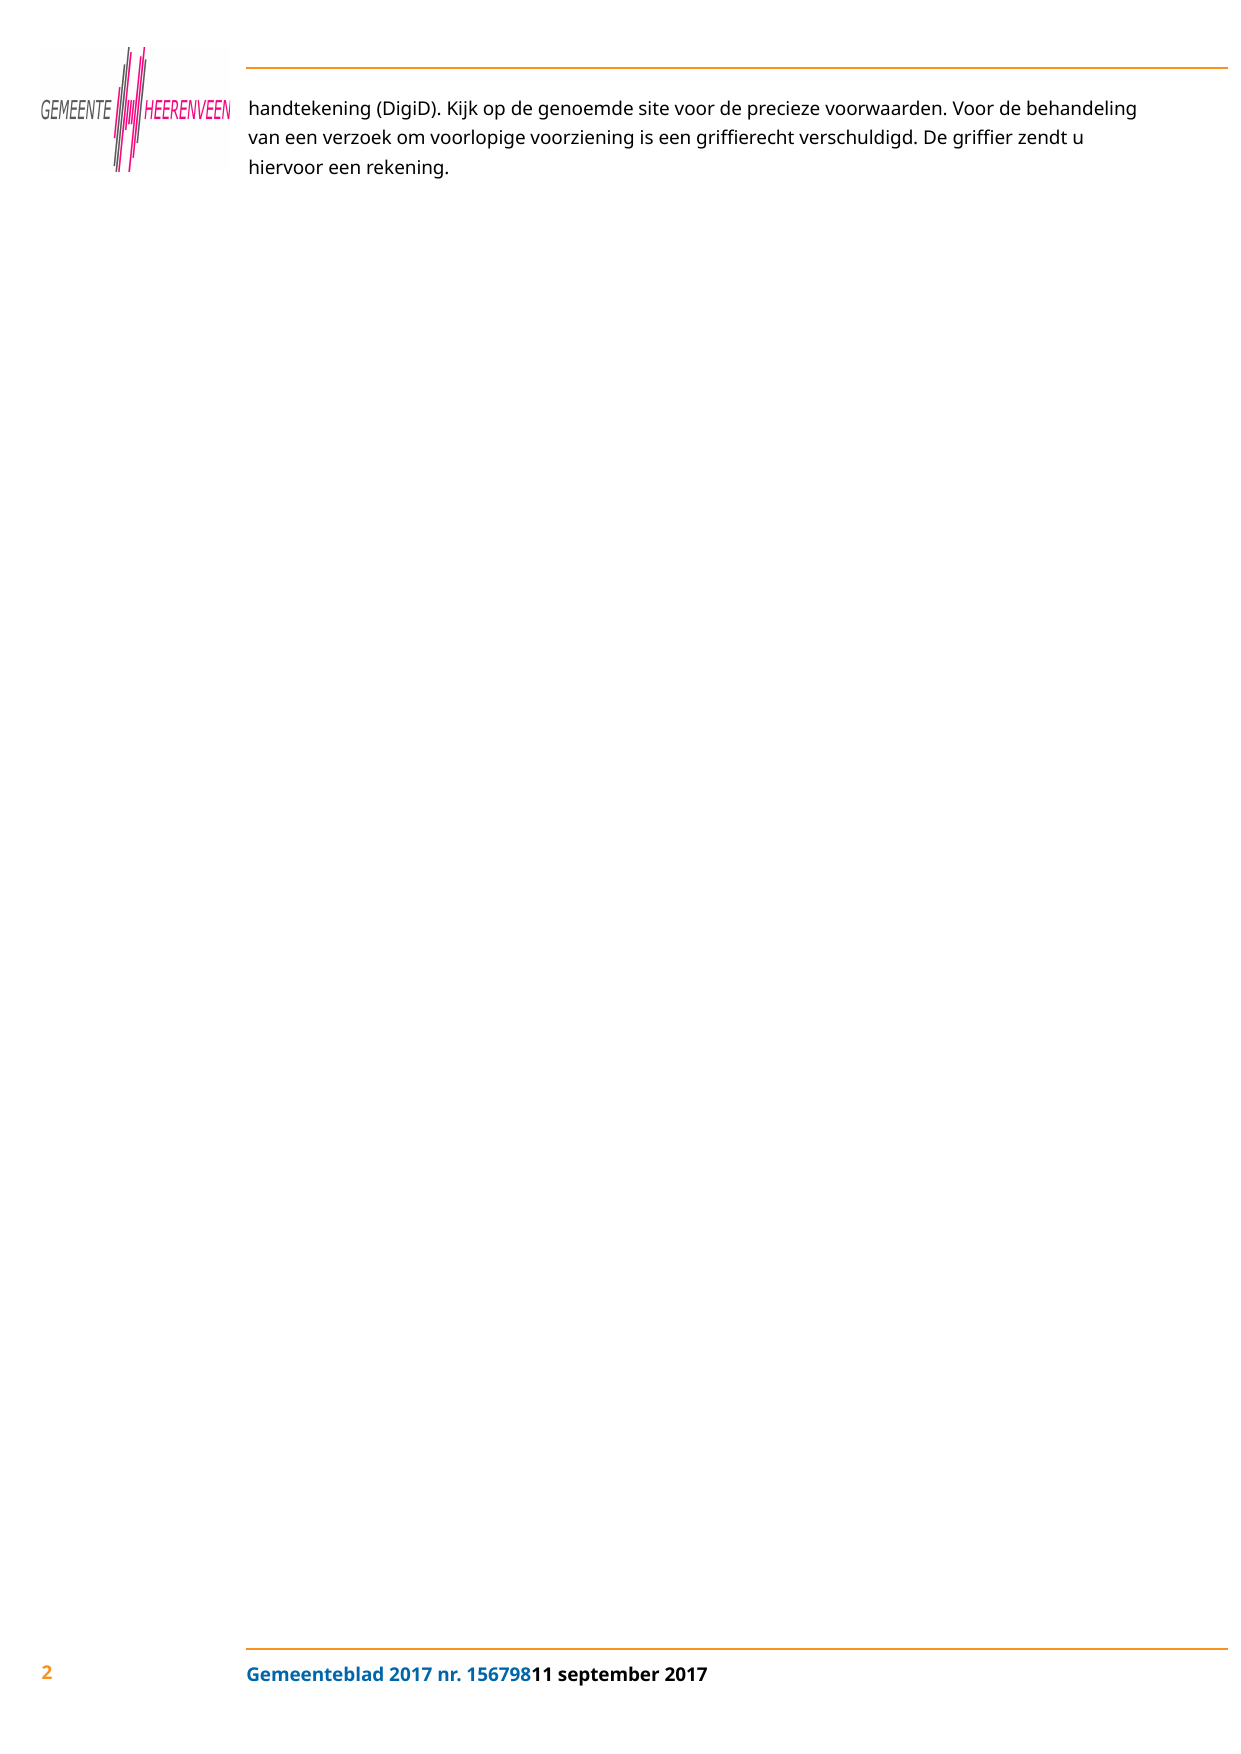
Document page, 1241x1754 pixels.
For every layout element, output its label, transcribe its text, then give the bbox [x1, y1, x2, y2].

text handtekening (DigiD). Kijk op de genoemde site voor de precieze voorwaarden. Voor de behandeling van een verzoek om voorlopige voorziening is een griffierecht verschuldigd. De griffier zendt u hiervoor een rekening. [248, 95, 1152, 180]
picture [41, 47, 231, 172]
